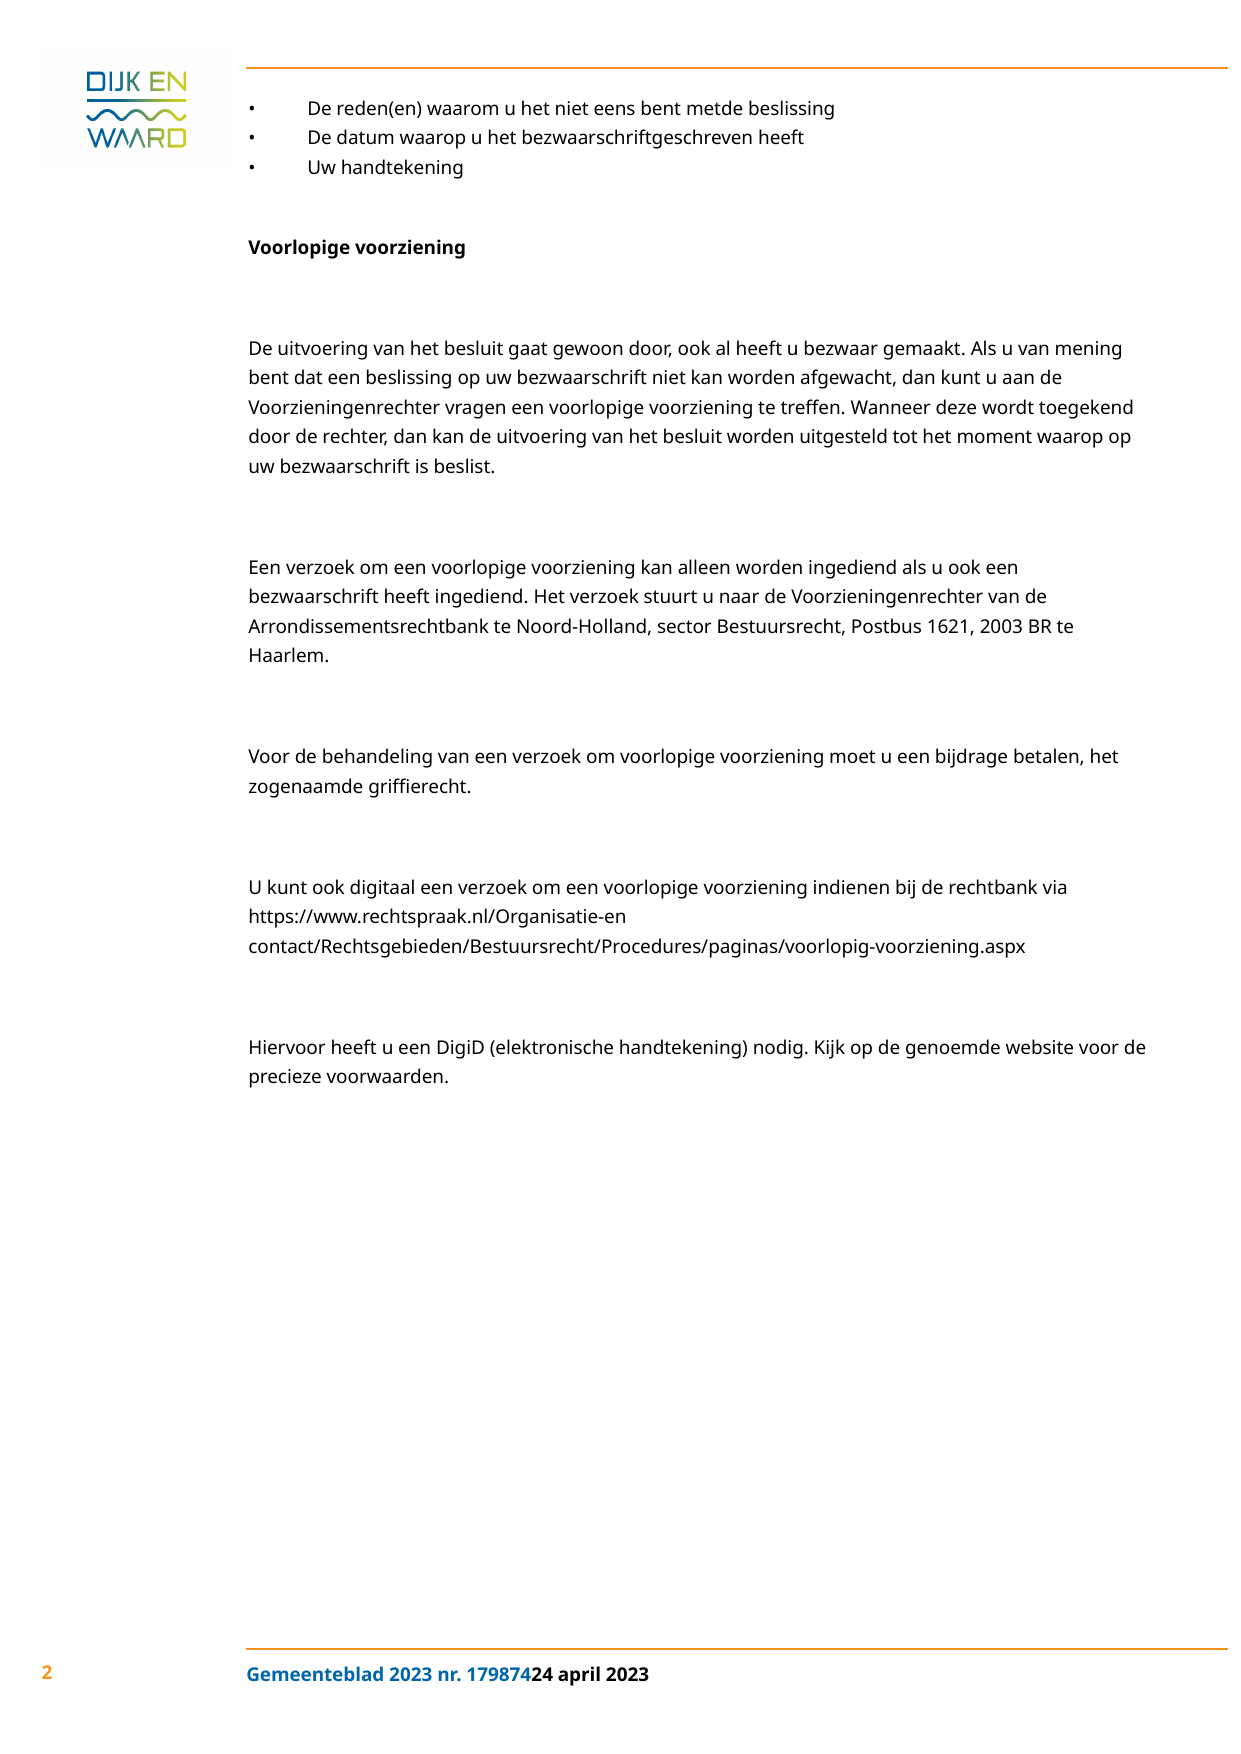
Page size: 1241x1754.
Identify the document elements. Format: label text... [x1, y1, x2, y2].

text De uitvoering van het besluit gaat gewoon door, ook al heeft u bezwaar gemaakt. Als u van mening bent dat een beslissing op uw bezwaarschrift niet kan worden afgewacht, dan kunt u aan de Voorzieningenrechter vragen een voorlopige voorziening te treffen. Wanneer deze wordt toegekend door de rechter, dan kan de uitvoering van het besluit worden uitgesteld tot het moment waarop op uw bezwaarschrift is beslist. [248, 335, 1152, 479]
text Voorlopige voorziening [248, 234, 1152, 260]
list De datum waarop u het bezwaarschriftgeschreven heeft [248, 124, 1152, 150]
text Hiervoor heeft u een DigiD (elektronische handtekening) nodig. Kijk op de genoemde website voor de precieze voorwaarden. [248, 1034, 1152, 1089]
list De reden(en) waarom u het niet eens bent metde beslissing [248, 95, 1152, 121]
text U kunt ook digitaal een verzoek om een voorlopige voorziening indienen bij de rechtbank via https://www.rechtspraak.nl/Organisatie-en contact/Rechtsgebieden/Bestuursrecht/Procedures/paginas/voorlopig-voorziening.aspx [248, 874, 1152, 959]
text Een verzoek om een voorlopige voorziening kan alleen worden ingediend als u ook een bezwaarschrift heeft ingediend. Het verzoek stuurt u naar de Voorzieningenrechter van de Arrondissementsrechtbank te Noord-Holland, sector Bestuursrecht, Postbus 1621, 2003 BR te Haarlem. [248, 554, 1152, 668]
text Voor de behandeling van een verzoek om voorlopige voorziening moet u een bijdrage betalen, het zogenaamde griffierecht. [248, 743, 1152, 799]
list Uw handtekening [248, 154, 1152, 180]
picture [41, 47, 231, 172]
